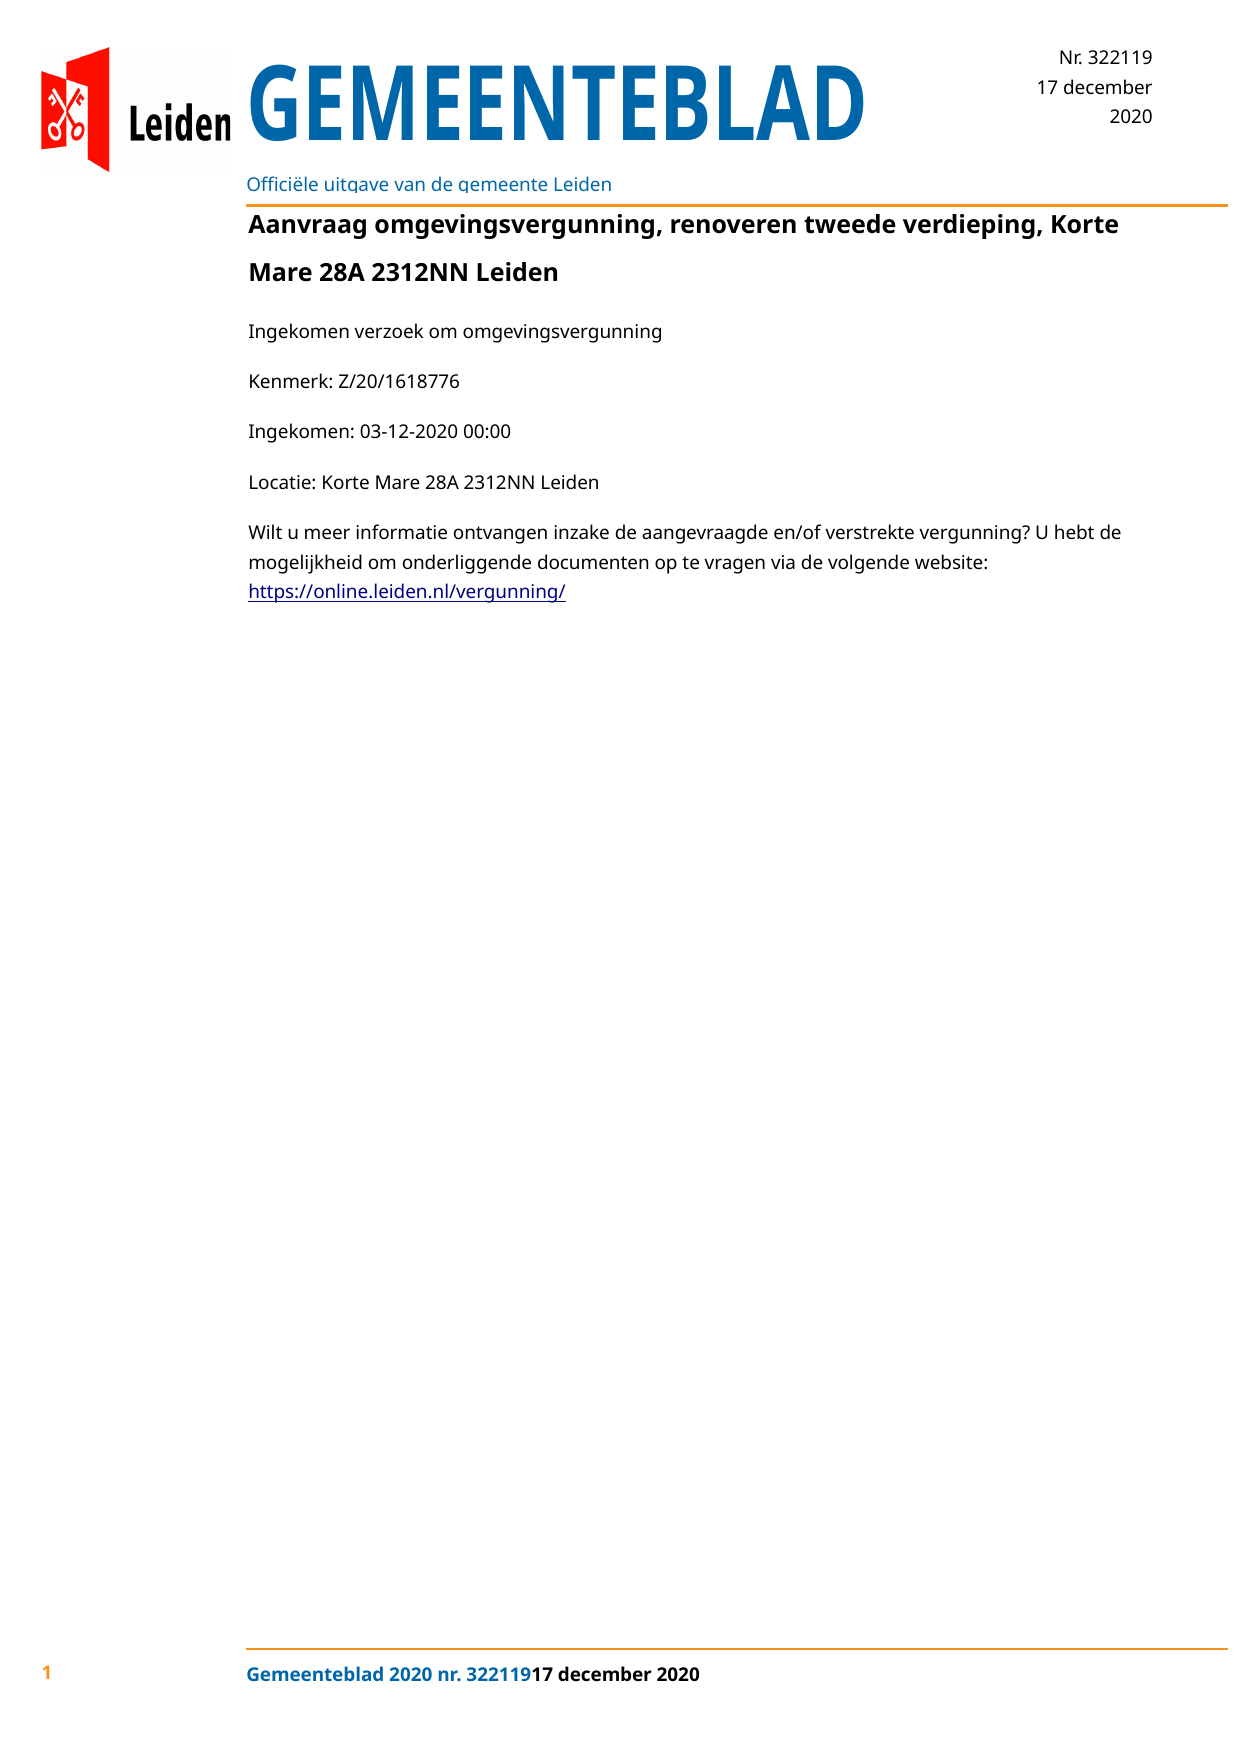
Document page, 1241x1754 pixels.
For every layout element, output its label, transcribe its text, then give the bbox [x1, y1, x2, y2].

text Wilt u meer informatie ontvangen inzake de aangevraagde en/of verstrekte vergunning? U hebt de mogelijkheid om onderliggende documenten op te vragen via de volgende website: https://online.leiden.nl/vergunning/ [248, 519, 1152, 604]
text Kenmerk: Z/20/1618776 [248, 368, 1152, 394]
text Locatie: Korte Mare 28A 2312NN Leiden [248, 469, 1152, 495]
text Ingekomen: 03-12-2020 00:00 [248, 419, 1152, 444]
text Ingekomen verzoek om omgevingsvergunning [248, 318, 1152, 344]
text Aanvraag omgevingsvergunning, renoveren tweede verdieping, Korte Mare 28A 2312NN Leiden [248, 207, 1152, 288]
picture [41, 47, 231, 172]
